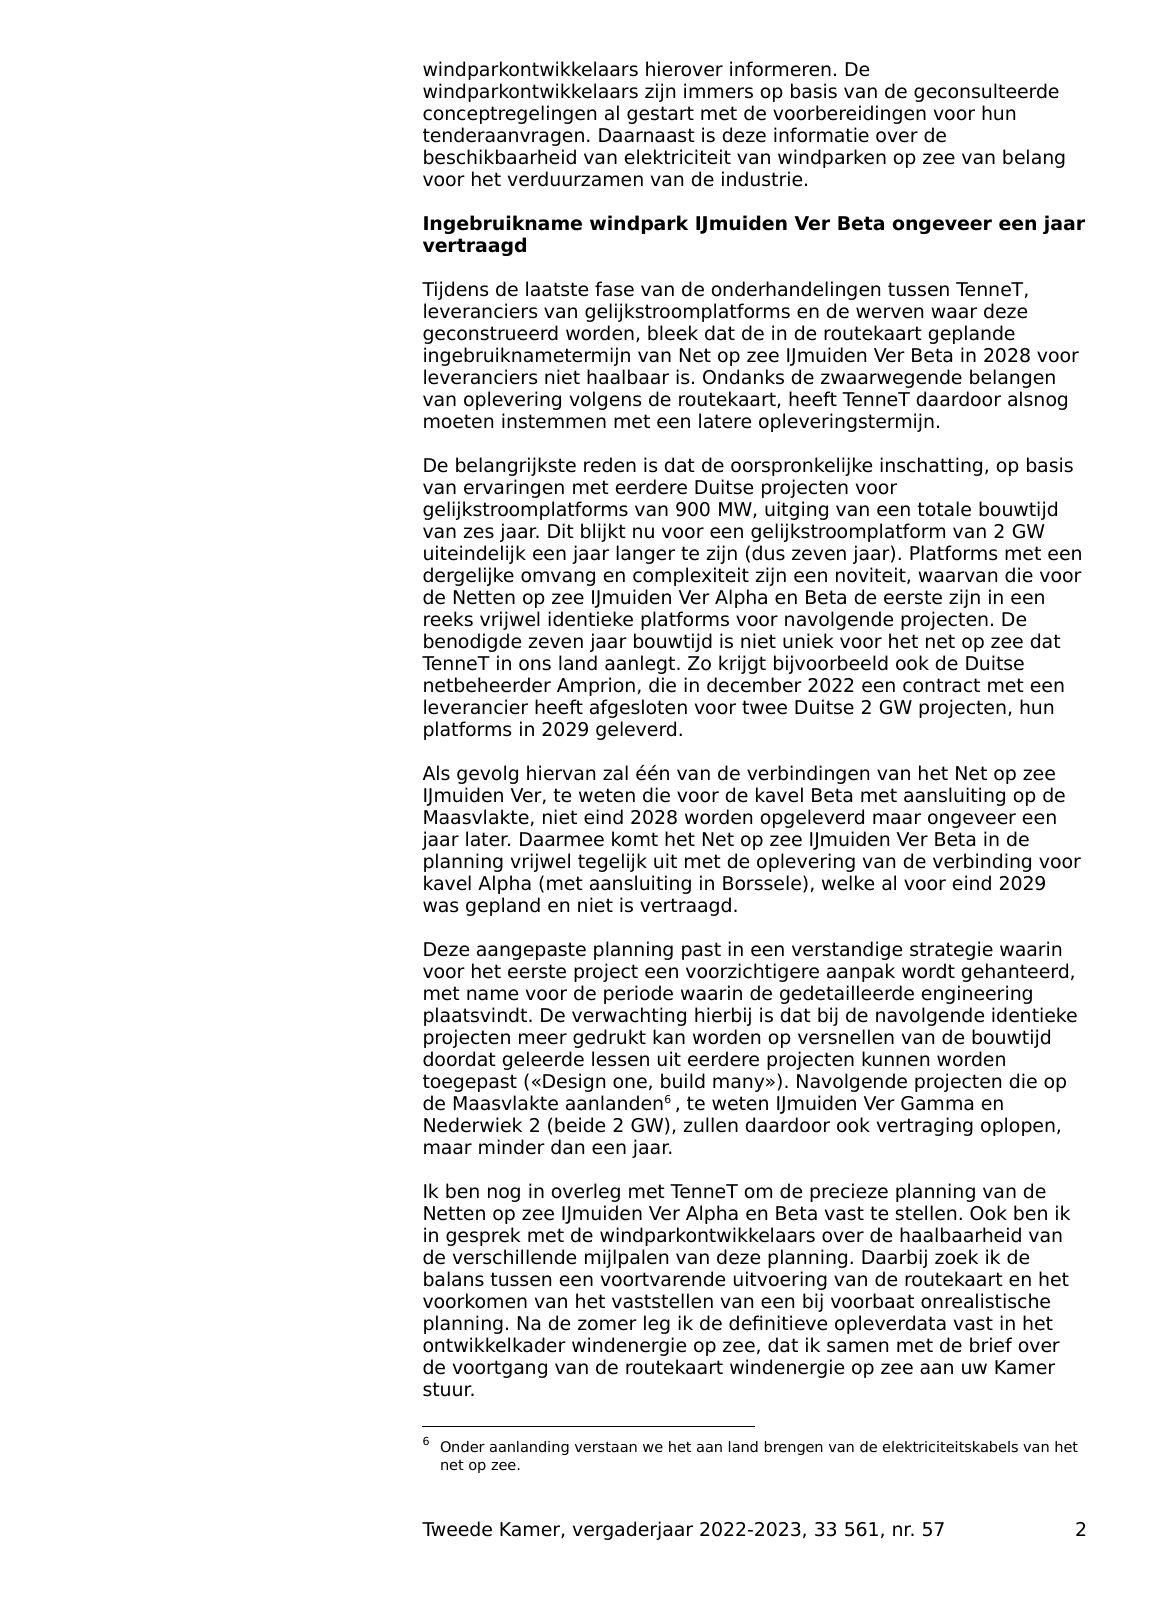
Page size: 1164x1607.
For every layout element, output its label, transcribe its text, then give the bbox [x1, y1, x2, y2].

text De belangrijkste reden is dat de oorspronkelijke inschatting, op basis van ervaringen met eerdere Duitse projecten voor gelijkstroomplatforms van 900 MW, uitging van een totale bouwtijd van zes jaar. Dit blijkt nu voor een gelijkstroomplatform van 2 GW uiteindelijk een jaar langer te zijn (dus zeven jaar). Platforms met een dergelijke omvang en complexiteit zijn een noviteit, waarvan die voor de Netten op zee IJmuiden Ver Alpha en Beta de eerste zijn in een reeks vrijwel identieke platforms voor navolgende projecten. De benodigde zeven jaar bouwtijd is niet uniek voor het net op zee dat TenneT in ons land aanlegt. Zo krijgt bijvoorbeeld ook de Duitse netbeheerder Amprion, die in december 2022 een contract met een leverancier heeft afgesloten voor twee Duitse 2 GW projecten, hun platforms in 2029 geleverd. [422, 455, 1087, 741]
text windparkontwikkelaars hierover informeren. De windparkontwikkelaars zijn immers op basis van de geconsulteerde conceptregelingen al gestart met de voorbereidingen voor hun tenderaanvragen. Daarnaast is deze informatie over de beschikbaarheid van elektriciteit van windparken op zee van belang voor het verduurzamen van de industrie. [422, 59, 1087, 191]
text Onder aanlanding verstaan we het aan land brengen van de elektriciteitskabels van het net op zee. [422, 1435, 1087, 1474]
text Tijdens de laatste fase van de onderhandelingen tussen TenneT, leveranciers van gelijkstroomplatforms en de werven waar deze geconstrueerd worden, bleek dat de in de routekaart geplande ingebruiknametermijn van Net op zee IJmuiden Ver Beta in 2028 voor leveranciers niet haalbaar is. Ondanks de zwaarwegende belangen van oplevering volgens de routekaart, heeft TenneT daardoor alsnog moeten instemmen met een latere opleveringstermijn. [422, 279, 1087, 433]
subtitle Ingebruikname windpark IJmuiden Ver Beta ongeveer een jaar vertraagd [422, 213, 1087, 257]
text Als gevolg hiervan zal één van de verbindingen van het Net op zee IJmuiden Ver, te weten die voor de kavel Beta met aansluiting op de Maasvlakte, niet eind 2028 worden opgeleverd maar ongeveer een jaar later. Daarmee komt het Net op zee IJmuiden Ver Beta in de planning vrijwel tegelijk uit met de oplevering van de verbinding voor kavel Alpha (met aansluiting in Borssele), welke al voor eind 2029 was gepland en niet is vertraagd. [422, 763, 1087, 917]
text Deze aangepaste planning past in een verstandige strategie waarin voor het eerste project een voorzichtigere aanpak wordt gehanteerd, met name voor de periode waarin de gedetailleerde engineering plaatsvindt. De verwachting hierbij is dat bij de navolgende identieke projecten meer gedrukt kan worden op versnellen van de bouwtijd doordat geleerde lessen uit eerdere projecten kunnen worden toegepast («Design one, build many»). Navolgende projecten die op de Maasvlakte aanlanden, te weten IJmuiden Ver Gamma en Nederwiek 2 (beide 2 GW), zullen daardoor ook vertraging oplopen, maar minder dan een jaar. [422, 939, 1087, 1159]
text Ik ben nog in overleg met TenneT om de precieze planning van de Netten op zee IJmuiden Ver Alpha en Beta vast te stellen. Ook ben ik in gesprek met de windparkontwikkelaars over de haalbaarheid van de verschillende mijlpalen van deze planning. Daarbij zoek ik de balans tussen een voortvarende uitvoering van de routekaart en het voorkomen van het vaststellen van een bij voorbaat onrealistische planning. Na de zomer leg ik de definitieve opleverdata vast in het ontwikkelkader windenergie op zee, dat ik samen met de brief over de voortgang van de routekaart windenergie op zee aan uw Kamer stuur. [422, 1181, 1087, 1401]
